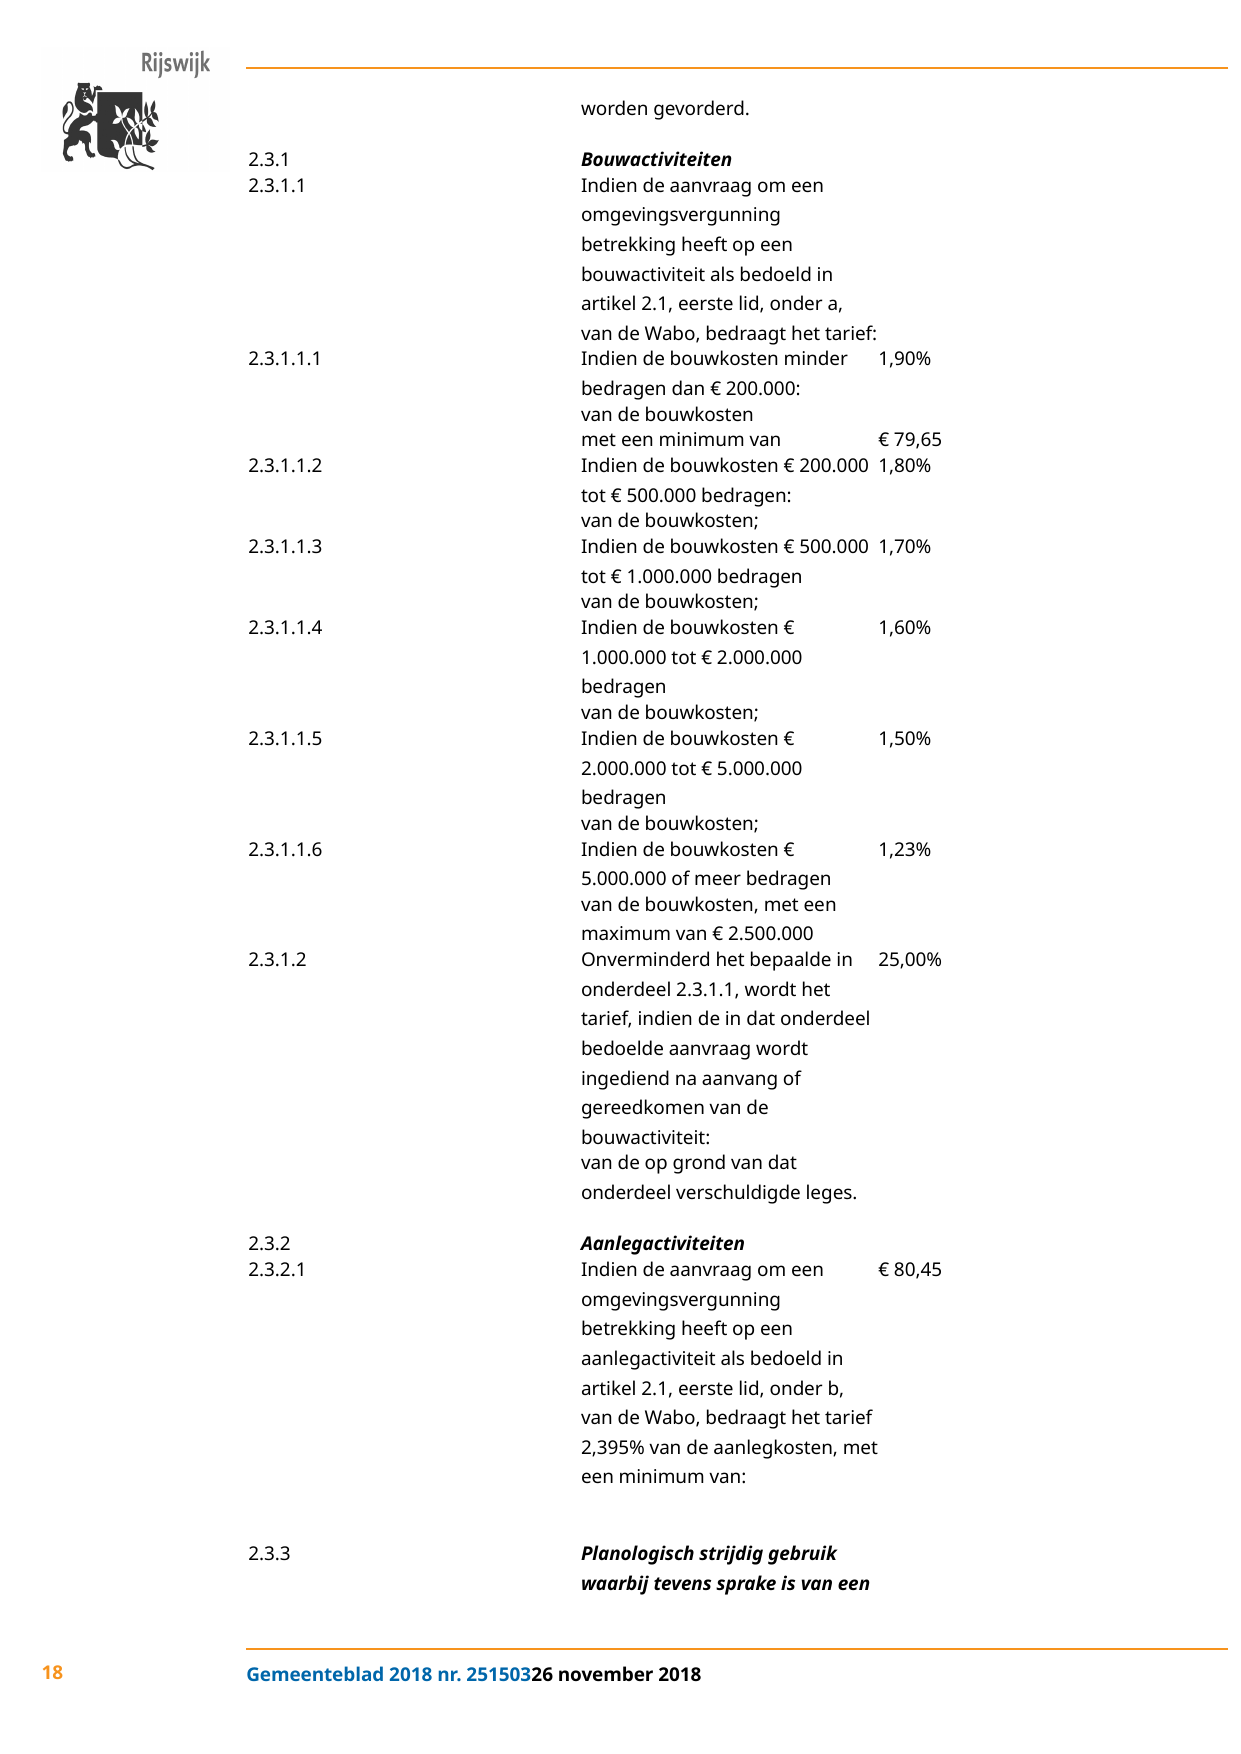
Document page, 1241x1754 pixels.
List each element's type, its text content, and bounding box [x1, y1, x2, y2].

table_cell [581, 1515, 878, 1541]
table_cell 1,23% [878, 836, 1152, 891]
table_cell 2.3.1.1.6 [248, 836, 581, 891]
table_cell Indien de bouwkosten € 1.000.000 tot € 2.000.000 bedragen [581, 615, 878, 699]
table_cell 2.3.1.1 [248, 172, 581, 346]
table_cell [248, 1205, 581, 1231]
table_cell [878, 699, 1152, 725]
table_cell 2.3.1.1.3 [248, 534, 581, 589]
table_cell 1,70% [878, 534, 1152, 589]
table_cell [878, 95, 1152, 121]
table_cell Planologisch strijdig gebruik waarbij tevens sprake is van een [581, 1541, 878, 1596]
table_cell [248, 508, 581, 533]
table_cell [878, 1541, 1152, 1596]
table_cell Indien de bouwkosten € 5.000.000 of meer bedragen [581, 836, 878, 891]
table_cell 2.3.1.1.5 [248, 725, 581, 810]
table_cell [878, 1489, 1152, 1515]
table_cell [878, 1515, 1152, 1541]
table_cell worden gevorderd. [581, 95, 878, 121]
table_cell [248, 891, 581, 946]
table_cell [248, 1489, 581, 1515]
table_cell Aanlegactiviteiten [581, 1231, 878, 1256]
table_cell [248, 427, 581, 452]
table_cell [878, 401, 1152, 427]
table_cell 1,60% [878, 615, 1152, 699]
table_cell 2.3.2 [248, 1231, 581, 1256]
table_cell [581, 1205, 878, 1231]
table_cell Indien de bouwkosten € 2.000.000 tot € 5.000.000 bedragen [581, 725, 878, 810]
table_cell [878, 810, 1152, 836]
table_cell 25,00% [878, 946, 1152, 1149]
table_cell 2.3.3 [248, 1541, 581, 1596]
table_cell 1,80% [878, 453, 1152, 508]
table_cell [878, 146, 1152, 172]
table_cell 2.3.1.1.4 [248, 615, 581, 699]
table_cell van de bouwkosten; [581, 589, 878, 614]
table_cell [878, 891, 1152, 946]
table_cell [581, 121, 878, 146]
table_cell Indien de bouwkosten € 500.000 tot € 1.000.000 bedragen [581, 534, 878, 589]
table_cell Indien de bouwkosten € 200.000 tot € 500.000 bedragen: [581, 453, 878, 508]
table_cell [248, 95, 581, 121]
table_cell 1,90% [878, 346, 1152, 401]
table_cell [248, 810, 581, 836]
table_cell Indien de aanvraag om een omgevingsvergunning betrekking heeft op een bouwactiviteit als bedoeld in artikel 2.1, eerste lid, onder a, van de Wabo, bedraagt het tarief: [581, 172, 878, 346]
table_cell € 79,65 [878, 427, 1152, 452]
table_cell 2.3.2.1 [248, 1256, 581, 1489]
table_cell 1,50% [878, 725, 1152, 810]
table_cell [248, 1515, 581, 1541]
table_cell [878, 1150, 1152, 1205]
table_cell [878, 589, 1152, 614]
picture [41, 47, 231, 172]
table_cell Indien de aanvraag om een omgevingsvergunning betrekking heeft op een aanlegactiviteit als bedoeld in artikel 2.1, eerste lid, onder b, van de Wabo, bedraagt het tarief 2,395% van de aanlegkosten, met een minimum van: [581, 1256, 878, 1489]
table_cell [878, 172, 1152, 346]
table_cell Indien de bouwkosten minder bedragen dan € 200.000: [581, 346, 878, 401]
table_cell met een minimum van [581, 427, 878, 452]
table_cell [248, 699, 581, 725]
table_cell van de bouwkosten; [581, 508, 878, 533]
table_cell van de bouwkosten; [581, 810, 878, 836]
table_cell [248, 401, 581, 427]
table_cell 2.3.1.2 [248, 946, 581, 1149]
table_cell 2.3.1.1.1 [248, 346, 581, 401]
table_cell [248, 1150, 581, 1205]
table_cell 2.3.1 [248, 146, 581, 172]
table_cell [878, 1205, 1152, 1231]
table_cell van de bouwkosten; [581, 699, 878, 725]
table_cell [248, 589, 581, 614]
table_cell € 80,45 [878, 1256, 1152, 1489]
table_cell van de bouwkosten [581, 401, 878, 427]
table_cell [248, 121, 581, 146]
table_cell [581, 1489, 878, 1515]
table_cell van de bouwkosten, met een maximum van € 2.500.000 [581, 891, 878, 946]
table_cell Onverminderd het bepaalde in onderdeel 2.3.1.1, wordt het tarief, indien de in dat onderdeel bedoelde aanvraag wordt ingediend na aanvang of gereedkomen van de bouwactiviteit: [581, 946, 878, 1149]
table_cell [878, 1231, 1152, 1256]
table_cell 2.3.1.1.2 [248, 453, 581, 508]
table_cell [878, 508, 1152, 533]
table_cell Bouwactiviteiten [581, 146, 878, 172]
table_cell [878, 121, 1152, 146]
table_cell van de op grond van dat onderdeel verschuldigde leges. [581, 1150, 878, 1205]
